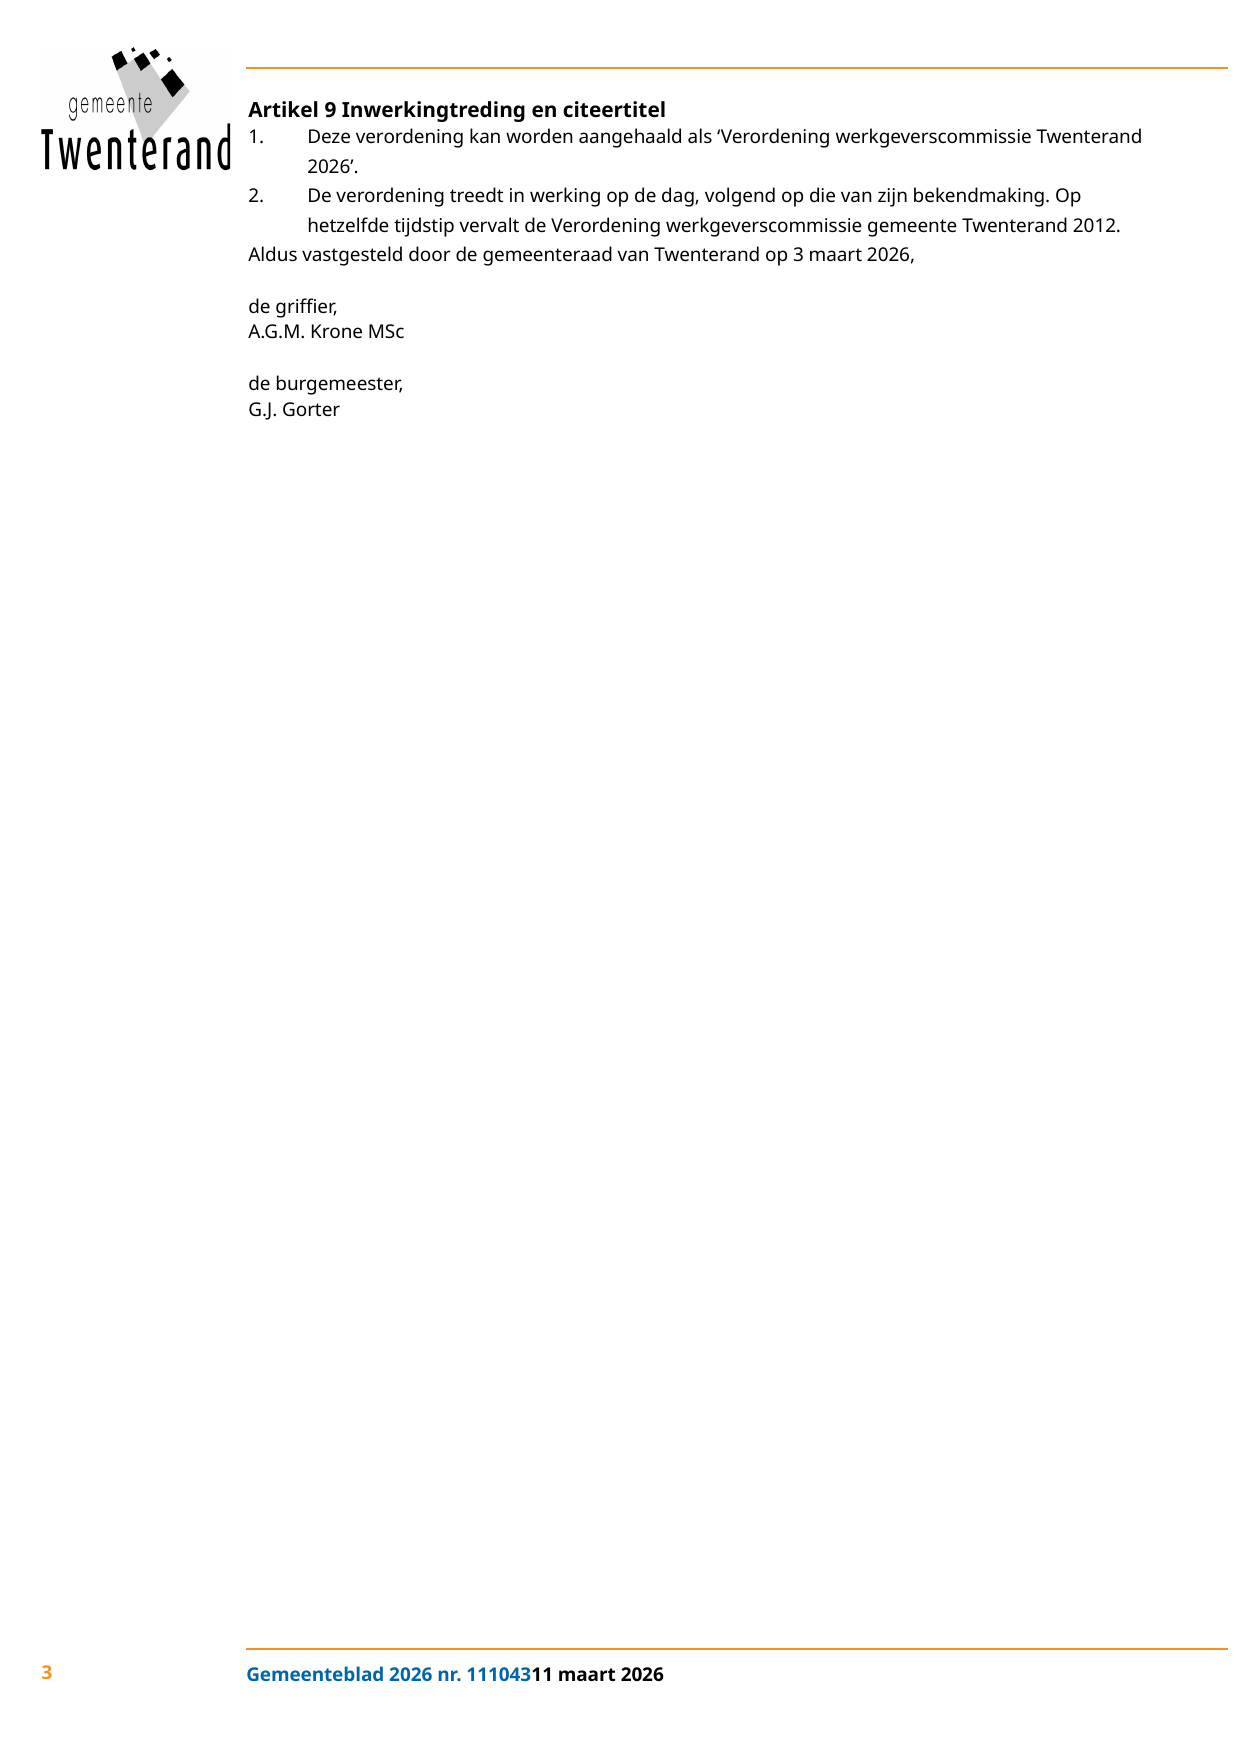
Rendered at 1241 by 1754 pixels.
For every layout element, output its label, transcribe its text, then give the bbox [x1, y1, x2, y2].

text A.G.M. Krone MSc [248, 319, 1152, 344]
text Aldus vastgesteld door de gemeenteraad van Twenterand op 3 maart 2026, [248, 242, 1152, 267]
text de griffier, [248, 293, 1152, 319]
text G.J. Gorter [248, 396, 1152, 422]
list Deze verordening kan worden aangehaald als ‘Verordening werkgeverscommissie Twenterand 2026’. [248, 123, 1152, 178]
text Artikel 9 Inwerkingtreding en citeertitel [248, 95, 1152, 123]
list De verordening treedt in werking op de dag, volgend op die van zijn bekendmaking. Op hetzelfde tijdstip vervalt de Verordening werkgeverscommissie gemeente Twenterand 2012. [248, 182, 1152, 238]
picture [41, 47, 231, 172]
text de burgemeester, [248, 370, 1152, 396]
